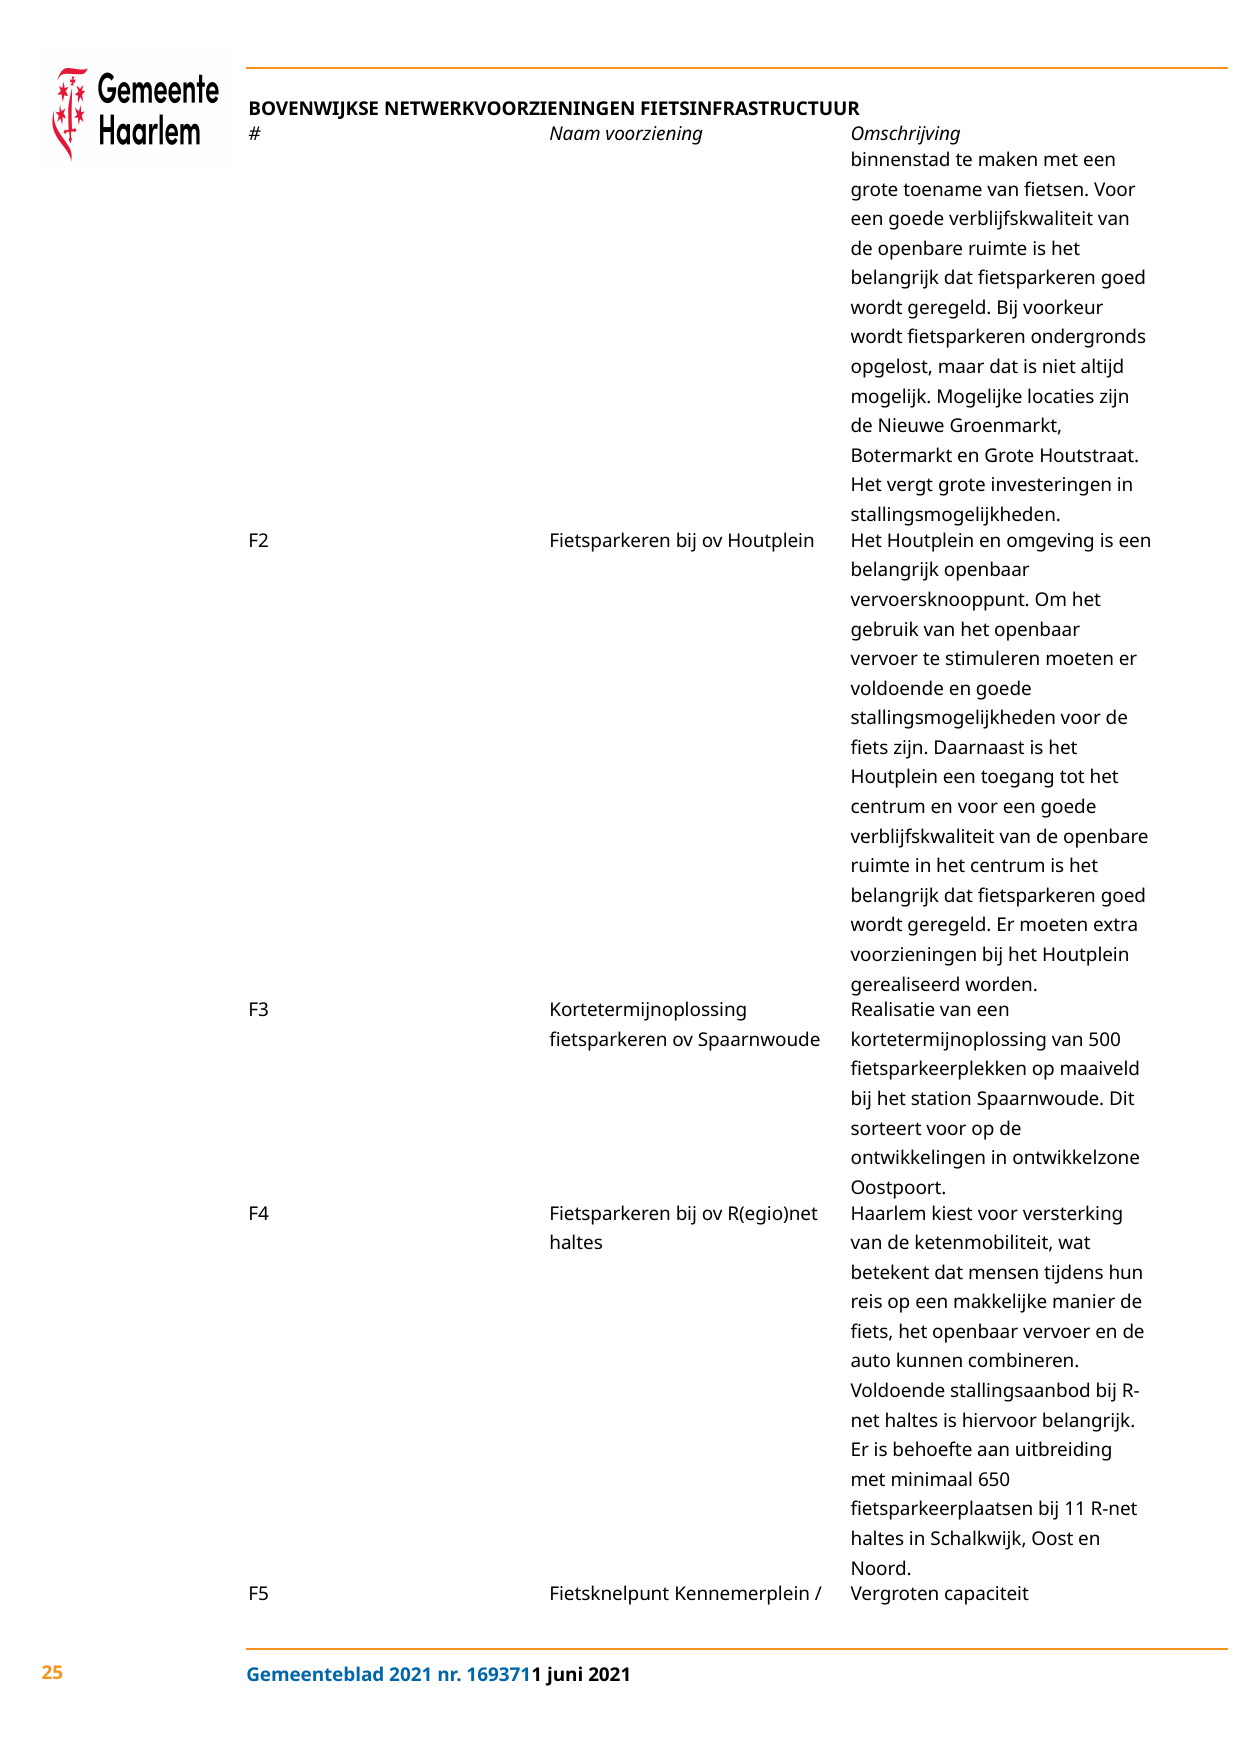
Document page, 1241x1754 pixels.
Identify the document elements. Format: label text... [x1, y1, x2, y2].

table_cell Fietsknelpunt Kennemerplein / [549, 1580, 850, 1606]
table_cell Realisatie van een kortetermijnoplossing van 500 fietsparkeerplekken op maaiveld bij het station Spaarnwoude. Dit sorteert voor op de ontwikkelingen in ontwikkelzone Oostpoort. [850, 996, 1152, 1200]
table_cell Kortetermijnoplossing fietsparkeren ov Spaarnwoude [549, 996, 850, 1200]
table_cell # [248, 121, 549, 146]
table_cell F5 [248, 1580, 549, 1606]
table_cell binnenstad te maken met een grote toename van fietsen. Voor een goede verblijfskwaliteit van de openbare ruimte is het belangrijk dat fietsparkeren goed wordt geregeld. Bij voorkeur wordt fietsparkeren ondergronds opgelost, maar dat is niet altijd mogelijk. Mogelijke locaties zijn de Nieuwe Groenmarkt, Botermarkt en Grote Houtstraat. Het vergt grote investeringen in stallingsmogelijkheden. [850, 146, 1152, 527]
table_cell Haarlem kiest voor versterking van de ketenmobiliteit, wat betekent dat mensen tijdens hun reis op een makkelijke manier de fiets, het openbaar vervoer en de auto kunnen combineren. Voldoende stallingsaanbod bij R-net haltes is hiervoor belangrijk. Er is behoefte aan uitbreiding met minimaal 650 fietsparkeerplaatsen bij 11 R-net haltes in Schalkwijk, Oost en Noord. [850, 1200, 1152, 1580]
table_cell Omschrijving [850, 121, 1152, 146]
picture [41, 47, 231, 172]
table_cell Fietsparkeren bij ov Houtplein [549, 527, 850, 996]
table_cell F2 [248, 527, 549, 996]
table_header BOVENWIJKSE NETWERKVOORZIENINGEN FIETSINFRASTRUCTUUR [248, 95, 1152, 121]
table_cell [549, 146, 850, 527]
table_cell Vergroten capaciteit [850, 1580, 1152, 1606]
table_cell Naam voorziening [549, 121, 850, 146]
table_cell F4 [248, 1200, 549, 1580]
table_cell Het Houtplein en omgeving is een belangrijk openbaar vervoersknooppunt. Om het gebruik van het openbaar vervoer te stimuleren moeten er voldoende en goede stallingsmogelijkheden voor de fiets zijn. Daarnaast is het Houtplein een toegang tot het centrum en voor een goede verblijfskwaliteit van de openbare ruimte in het centrum is het belangrijk dat fietsparkeren goed wordt geregeld. Er moeten extra voorzieningen bij het Houtplein gerealiseerd worden. [850, 527, 1152, 996]
table_cell F3 [248, 996, 549, 1200]
table_cell Fietsparkeren bij ov R(egio)net haltes [549, 1200, 850, 1580]
table_cell [248, 146, 549, 527]
